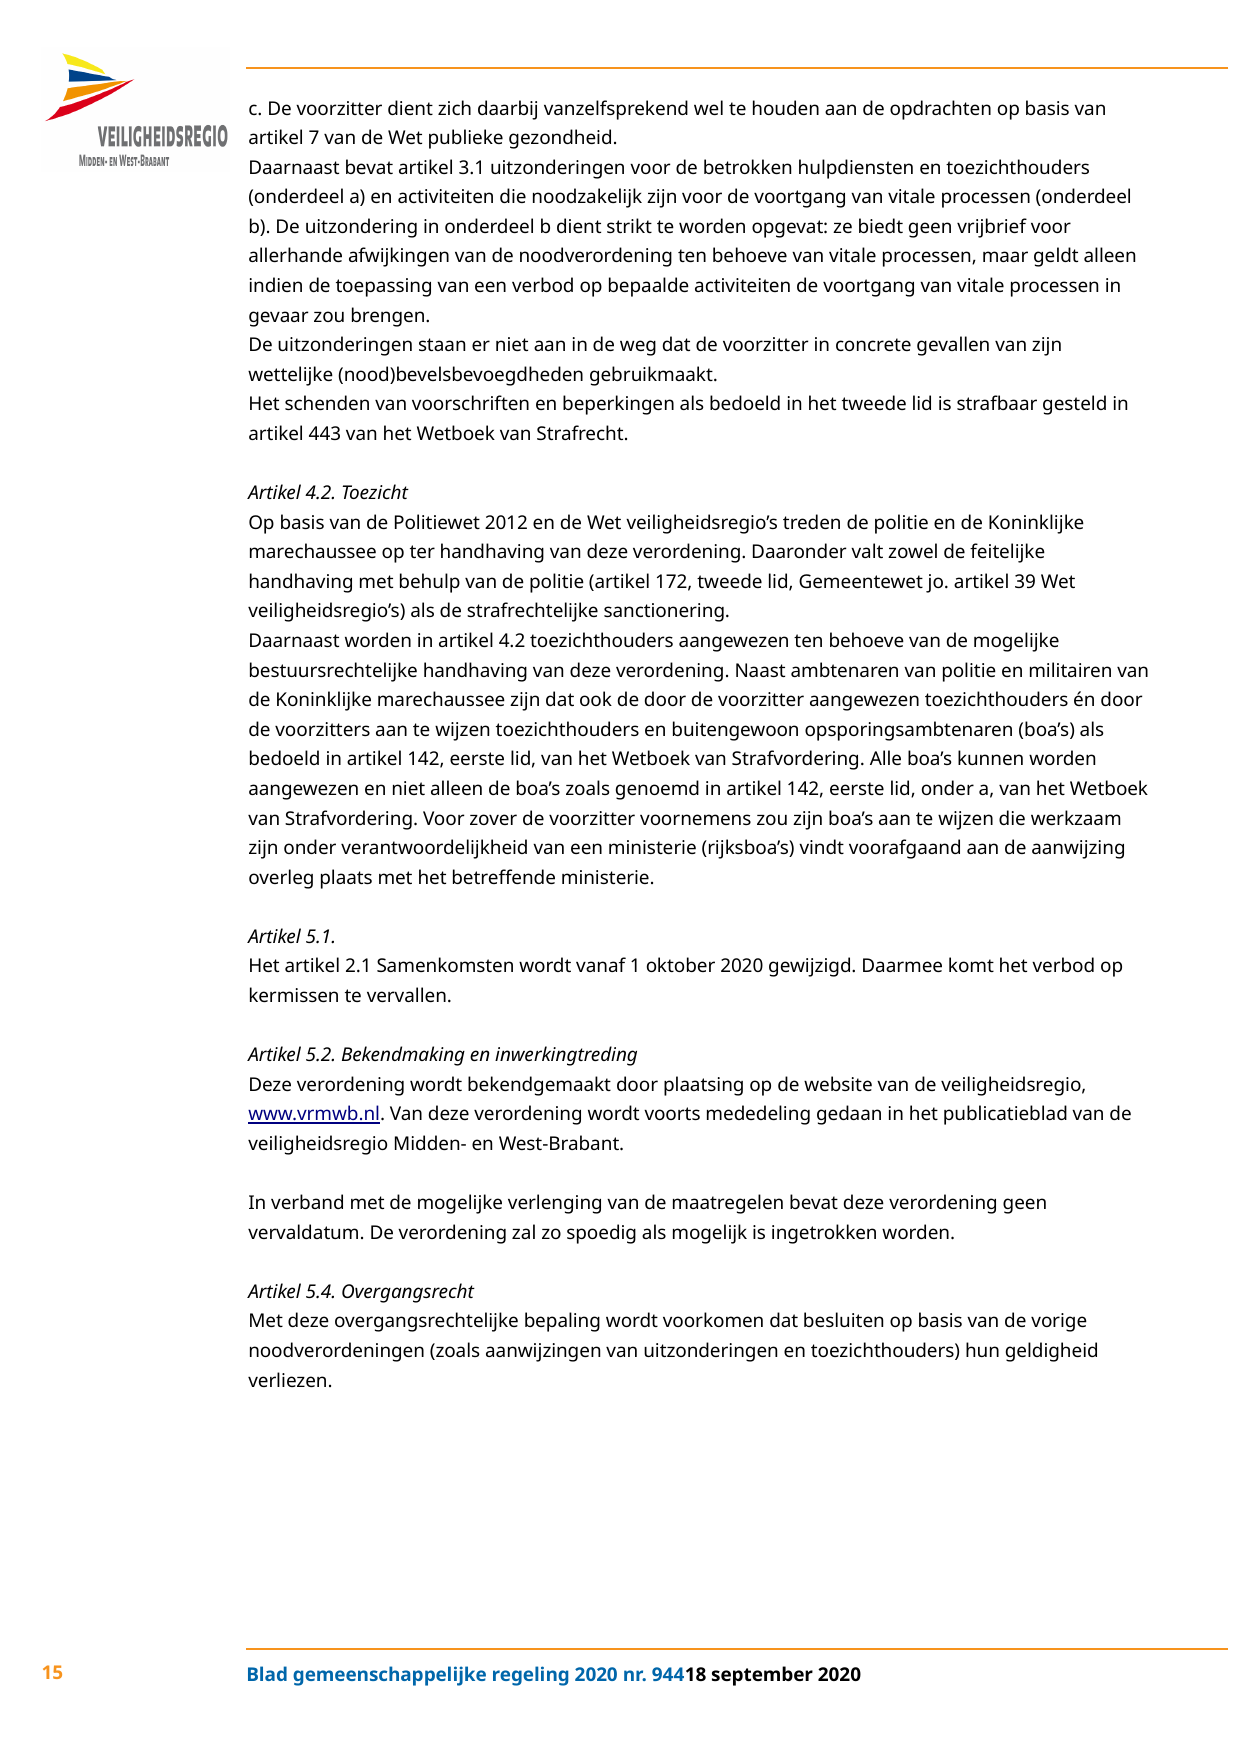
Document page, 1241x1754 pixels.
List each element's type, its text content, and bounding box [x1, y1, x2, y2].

text De uitzonderingen staan er niet aan in de weg dat de voorzitter in concrete gevallen van zijn wettelijke (nood)bevelsbevoegdheden gebruikmaakt. [248, 331, 1152, 387]
text Artikel 5.4. Overgangsrecht [248, 1278, 1152, 1304]
text Artikel 5.1. [248, 923, 1152, 949]
text Op basis van de Politiewet 2012 en de Wet veiligheidsregio’s treden de politie en de Koninklijke marechaussee op ter handhaving van deze verordening. Daaronder valt zowel de feitelijke handhaving met behulp van de politie (artikel 172, tweede lid, Gemeentewet jo. artikel 39 Wet veiligheidsregio’s) als de strafrechtelijke sanctionering. [248, 509, 1152, 623]
text Het artikel 2.1 Samenkomsten wordt vanaf 1 oktober 2020 gewijzigd. Daarmee komt het verbod op kermissen te vervallen. [248, 953, 1152, 1008]
text Artikel 5.2. Bekendmaking en inwerkingtreding [248, 1041, 1152, 1067]
picture [41, 47, 231, 172]
text c. De voorzitter dient zich daarbij vanzelfsprekend wel te houden aan de opdrachten op basis van artikel 7 van de Wet publieke gezondheid. [248, 95, 1152, 150]
text Met deze overgangsrechtelijke bepaling wordt voorkomen dat besluiten op basis van de vorige noodverordeningen (zoals aanwijzingen van uitzonderingen en toezichthouders) hun geldigheid verliezen. [248, 1308, 1152, 1393]
text In verband met de mogelijke verlenging van de maatregelen bevat deze verordening geen vervaldatum. De verordening zal zo spoedig als mogelijk is ingetrokken worden. [248, 1189, 1152, 1245]
text Artikel 4.2. Toezicht [248, 479, 1152, 505]
text Daarnaast bevat artikel 3.1 uitzonderingen voor de betrokken hulpdiensten en toezichthouders (onderdeel a) en activiteiten die noodzakelijk zijn voor de voortgang van vitale processen (onderdeel b). De uitzondering in onderdeel b dient strikt te worden opgevat: ze biedt geen vrijbrief voor allerhande afwijkingen van de noodverordening ten behoeve van vitale processen, maar geldt alleen indien de toepassing van een verbod op bepaalde activiteiten de voortgang van vitale processen in gevaar zou brengen. [248, 154, 1152, 328]
text Daarnaast worden in artikel 4.2 toezichthouders aangewezen ten behoeve van de mogelijke bestuursrechtelijke handhaving van deze verordening. Naast ambtenaren van politie en militairen van de Koninklijke marechaussee zijn dat ook de door de voorzitter aangewezen toezichthouders én door de voorzitters aan te wijzen toezichthouders en buitengewoon opsporingsambtenaren (boa’s) als bedoeld in artikel 142, eerste lid, van het Wetboek van Strafvordering. Alle boa’s kunnen worden aangewezen en niet alleen de boa’s zoals genoemd in artikel 142, eerste lid, onder a, van het Wetboek van Strafvordering. Voor zover de voorzitter voornemens zou zijn boa’s aan te wijzen die werkzaam zijn onder verantwoordelijkheid van een ministerie (rijksboa’s) vindt voorafgaand aan de aanwijzing overleg plaats met het betreffende ministerie. [248, 627, 1152, 890]
text Het schenden van voorschriften en beperkingen als bedoeld in het tweede lid is strafbaar gesteld in artikel 443 van het Wetboek van Strafrecht. [248, 391, 1152, 446]
text Deze verordening wordt bekendgemaakt door plaatsing op de website van de veiligheidsregio, www.vrmwb.nl. Van deze verordening wordt voorts mededeling gedaan in het publicatieblad van de veiligheidsregio Midden- en West-Brabant. [248, 1071, 1152, 1156]
